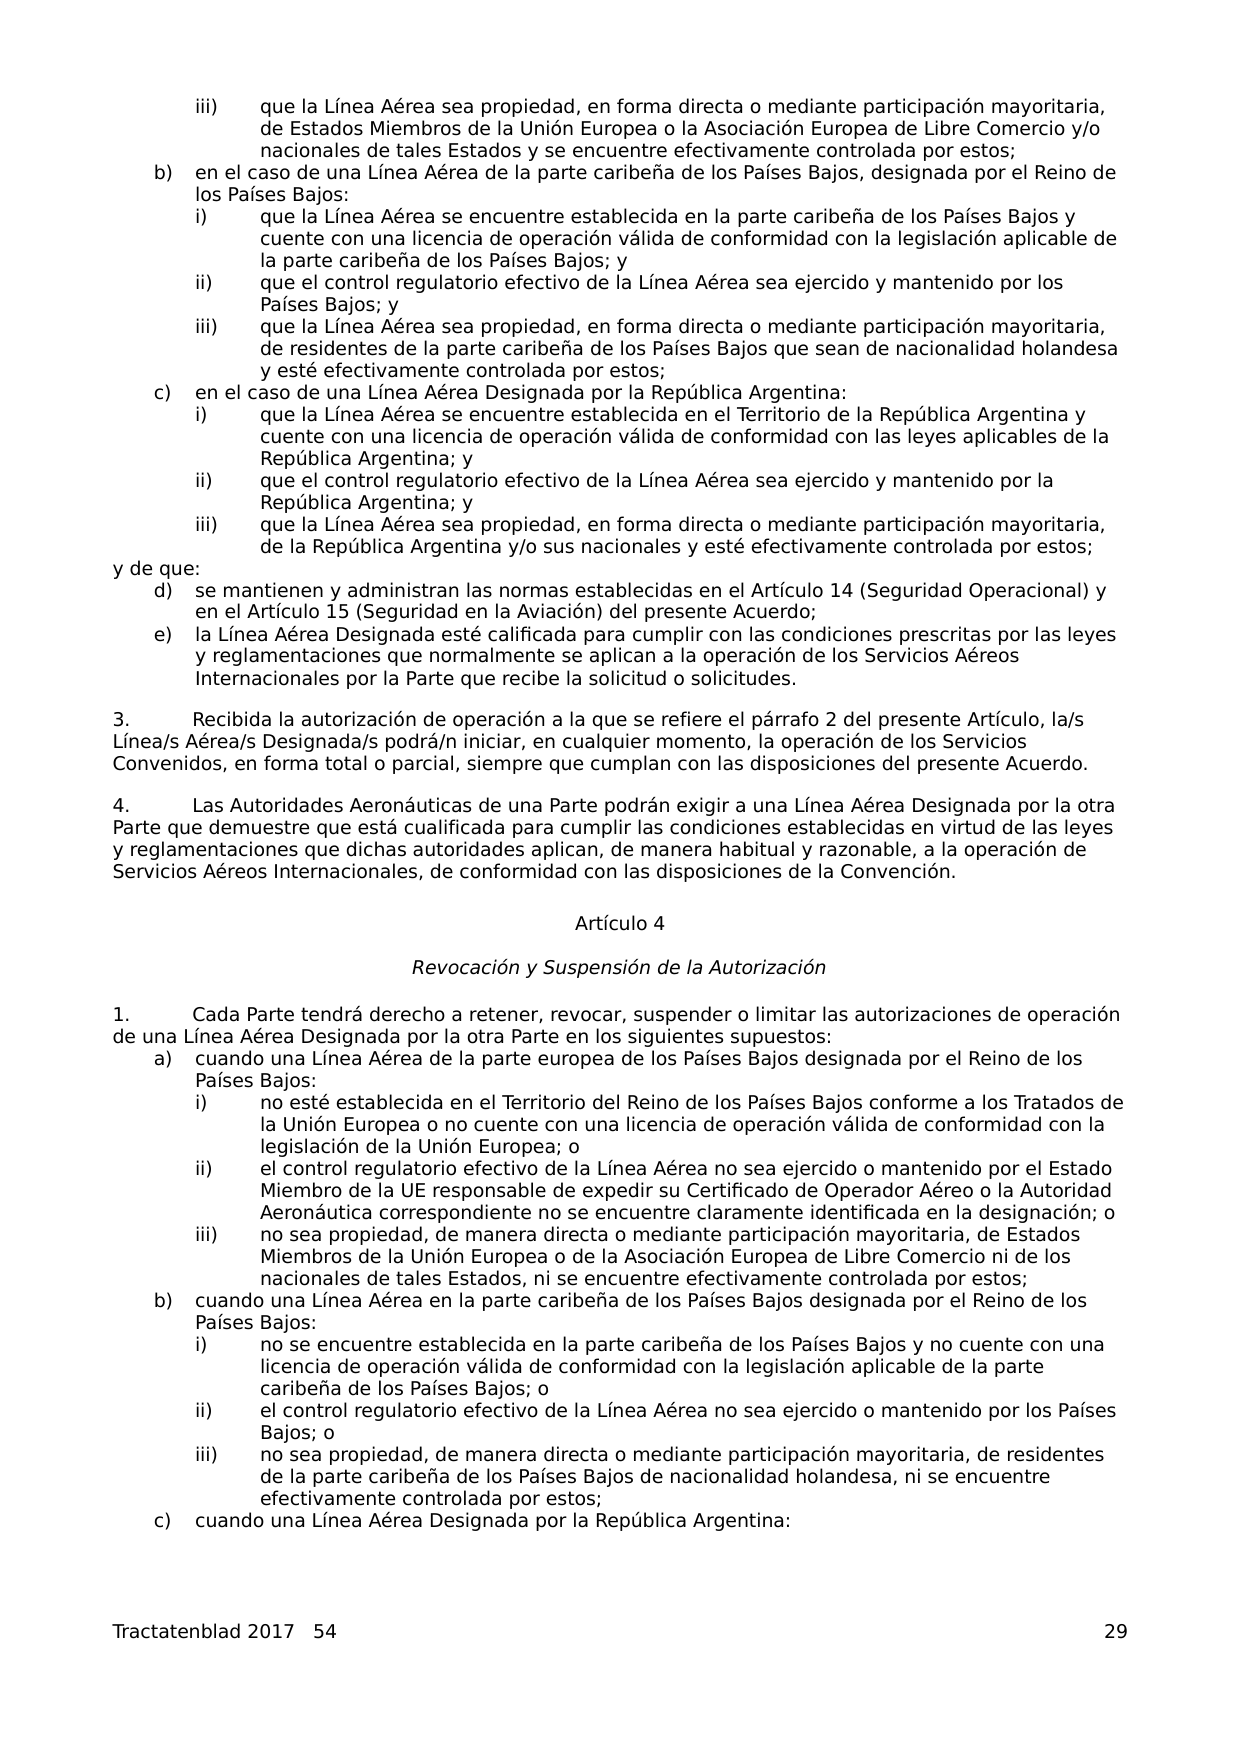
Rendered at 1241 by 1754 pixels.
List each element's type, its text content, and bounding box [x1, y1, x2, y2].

text d) se mantienen y administran las normas establecidas en el Artículo 14 (Seguridad Operacional) y en el Artículo 15 (Seguridad en la Aviación) del presente Acuerdo; [153, 579, 1128, 623]
text iii) que la Línea Aérea sea propiedad, en forma directa o mediante participación mayoritaria, de Estados Miembros de la Unión Europea o la Asociación Europea de Libre Comercio y/o nacionales de tales Estados y se encuentre efectivamente controlada por estos; [195, 96, 1128, 162]
text i) que la Línea Aérea se encuentre establecida en el Territorio de la República Argentina y cuente con una licencia de operación válida de conformidad con las leyes aplicables de la República Argentina; y [195, 404, 1128, 469]
text iii) no sea propiedad, de manera directa o mediante participación mayoritaria, de residentes de la parte caribeña de los Países Bajos de nacionalidad holandesa, ni se encuentre efectivamente controlada por estos; [195, 1444, 1128, 1510]
text a) cuando una Línea Aérea de la parte europea de los Países Bajos designada por el Reino de los Países Bajos: [153, 1048, 1128, 1092]
subtitle Artículo 4 Revocación y Suspensión de la Autorización [112, 913, 1128, 979]
text b) en el caso de una Línea Aérea de la parte caribeña de los Países Bajos, designada por el Reino de los Países Bajos: [153, 162, 1128, 206]
text ii) que el control regulatorio efectivo de la Línea Aérea sea ejercido y mantenido por los Países Bajos; y [195, 272, 1128, 316]
text y de que: [112, 557, 1128, 579]
text b) cuando una Línea Aérea en la parte caribeña de los Países Bajos designada por el Reino de los Países Bajos: [153, 1290, 1128, 1334]
text i) no se encuentre establecida en la parte caribeña de los Países Bajos y no cuente con una licencia de operación válida de conformidad con la legislación aplicable de la parte caribeña de los Países Bajos; o [195, 1334, 1128, 1400]
text c) en el caso de una Línea Aérea Designada por la República Argentina: [153, 382, 1128, 404]
text 4. Las Autoridades Aeronáuticas de una Parte podrán exigir a una Línea Aérea Designada por la otra Parte que demuestre que está cualificada para cumplir las condiciones establecidas en virtud de las leyes y reglamentaciones que dichas autoridades aplican, de manera habitual y razonable, a la operación de Servicios Aéreos Internacionales, de conformidad con las disposiciones de la Convención. [112, 795, 1128, 883]
text c) cuando una Línea Aérea Designada por la República Argentina: [153, 1510, 1128, 1532]
text ii) el control regulatorio efectivo de la Línea Aérea no sea ejercido o mantenido por el Estado Miembro de la UE responsable de expedir su Certificado de Operador Aéreo o la Autoridad Aeronáutica correspondiente no se encuentre claramente identificada en la designación; o [195, 1158, 1128, 1224]
text e) la Línea Aérea Designada esté calificada para cumplir con las condiciones prescritas por las leyes y reglamentaciones que normalmente se aplican a la operación de los Servicios Aéreos Internacionales por la Parte que recibe la solicitud o solicitudes. [153, 623, 1128, 689]
text 3. Recibida la autorización de operación a la que se refiere el párrafo 2 del presente Artículo, la/s Línea/s Aérea/s Designada/s podrá/n iniciar, en cualquier momento, la operación de los Servicios Convenidos, en forma total o parcial, siempre que cumplan con las disposiciones del presente Acuerdo. [112, 709, 1128, 775]
text iii) que la Línea Aérea sea propiedad, en forma directa o mediante participación mayoritaria, de residentes de la parte caribeña de los Países Bajos que sean de nacionalidad holandesa y esté efectivamente controlada por estos; [195, 316, 1128, 382]
text 1. Cada Parte tendrá derecho a retener, revocar, suspender o limitar las autorizaciones de operación de una Línea Aérea Designada por la otra Parte en los siguientes supuestos: [112, 1004, 1128, 1048]
text ii) que el control regulatorio efectivo de la Línea Aérea sea ejercido y mantenido por la República Argentina; y [195, 469, 1128, 513]
text iii) que la Línea Aérea sea propiedad, en forma directa o mediante participación mayoritaria, de la República Argentina y/o sus nacionales y esté efectivamente controlada por estos; [195, 513, 1128, 557]
text i) no esté establecida en el Territorio del Reino de los Países Bajos conforme a los Tratados de la Unión Europea o no cuente con una licencia de operación válida de conformidad con la legislación de la Unión Europea; o [195, 1092, 1128, 1158]
text iii) no sea propiedad, de manera directa o mediante participación mayoritaria, de Estados Miembros de la Unión Europea o de la Asociación Europea de Libre Comercio ni de los nacionales de tales Estados, ni se encuentre efectivamente controlada por estos; [195, 1224, 1128, 1290]
text ii) el control regulatorio efectivo de la Línea Aérea no sea ejercido o mantenido por los Países Bajos; o [195, 1400, 1128, 1444]
text i) que la Línea Aérea se encuentre establecida en la parte caribeña de los Países Bajos y cuente con una licencia de operación válida de conformidad con la legislación aplicable de la parte caribeña de los Países Bajos; y [195, 206, 1128, 272]
